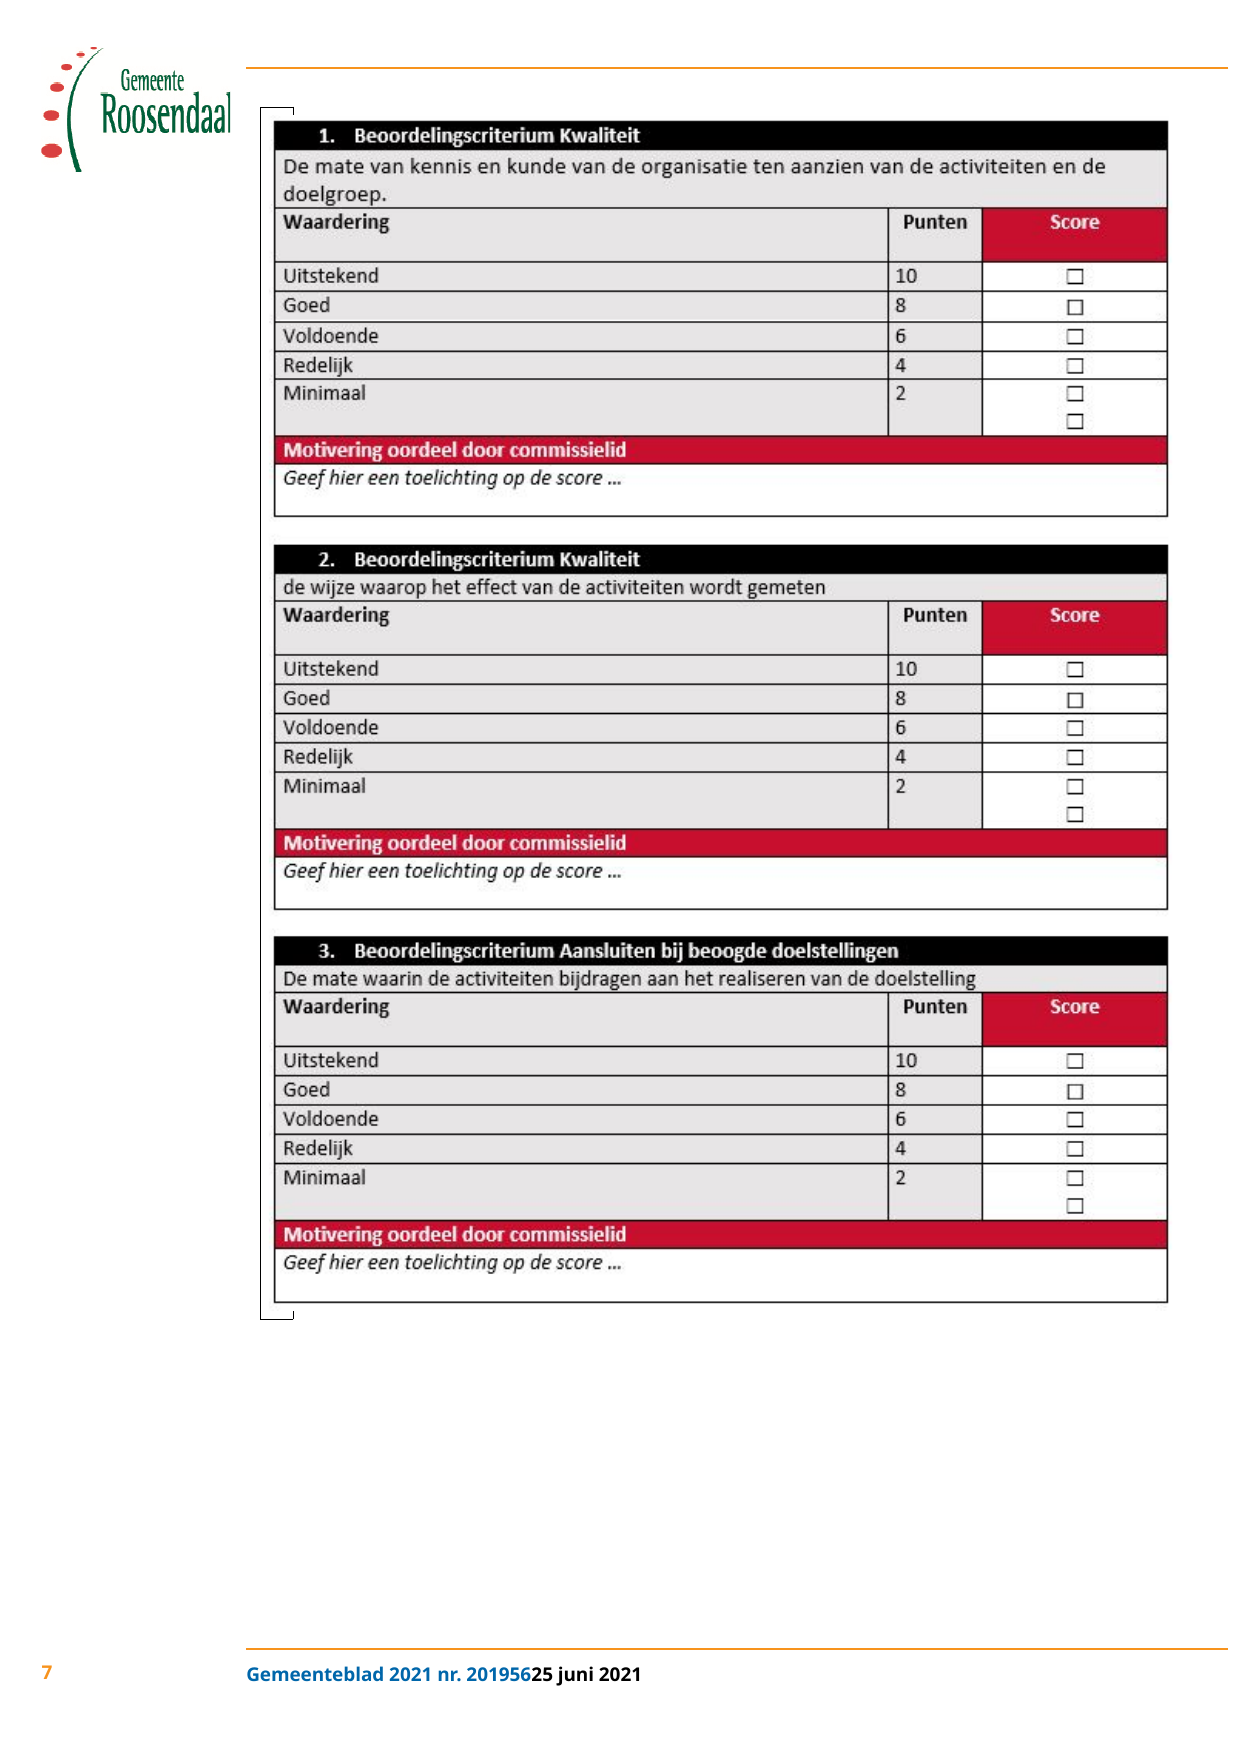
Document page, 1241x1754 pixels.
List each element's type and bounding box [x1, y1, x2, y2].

picture [268, 115, 1173, 1311]
picture [41, 47, 231, 172]
